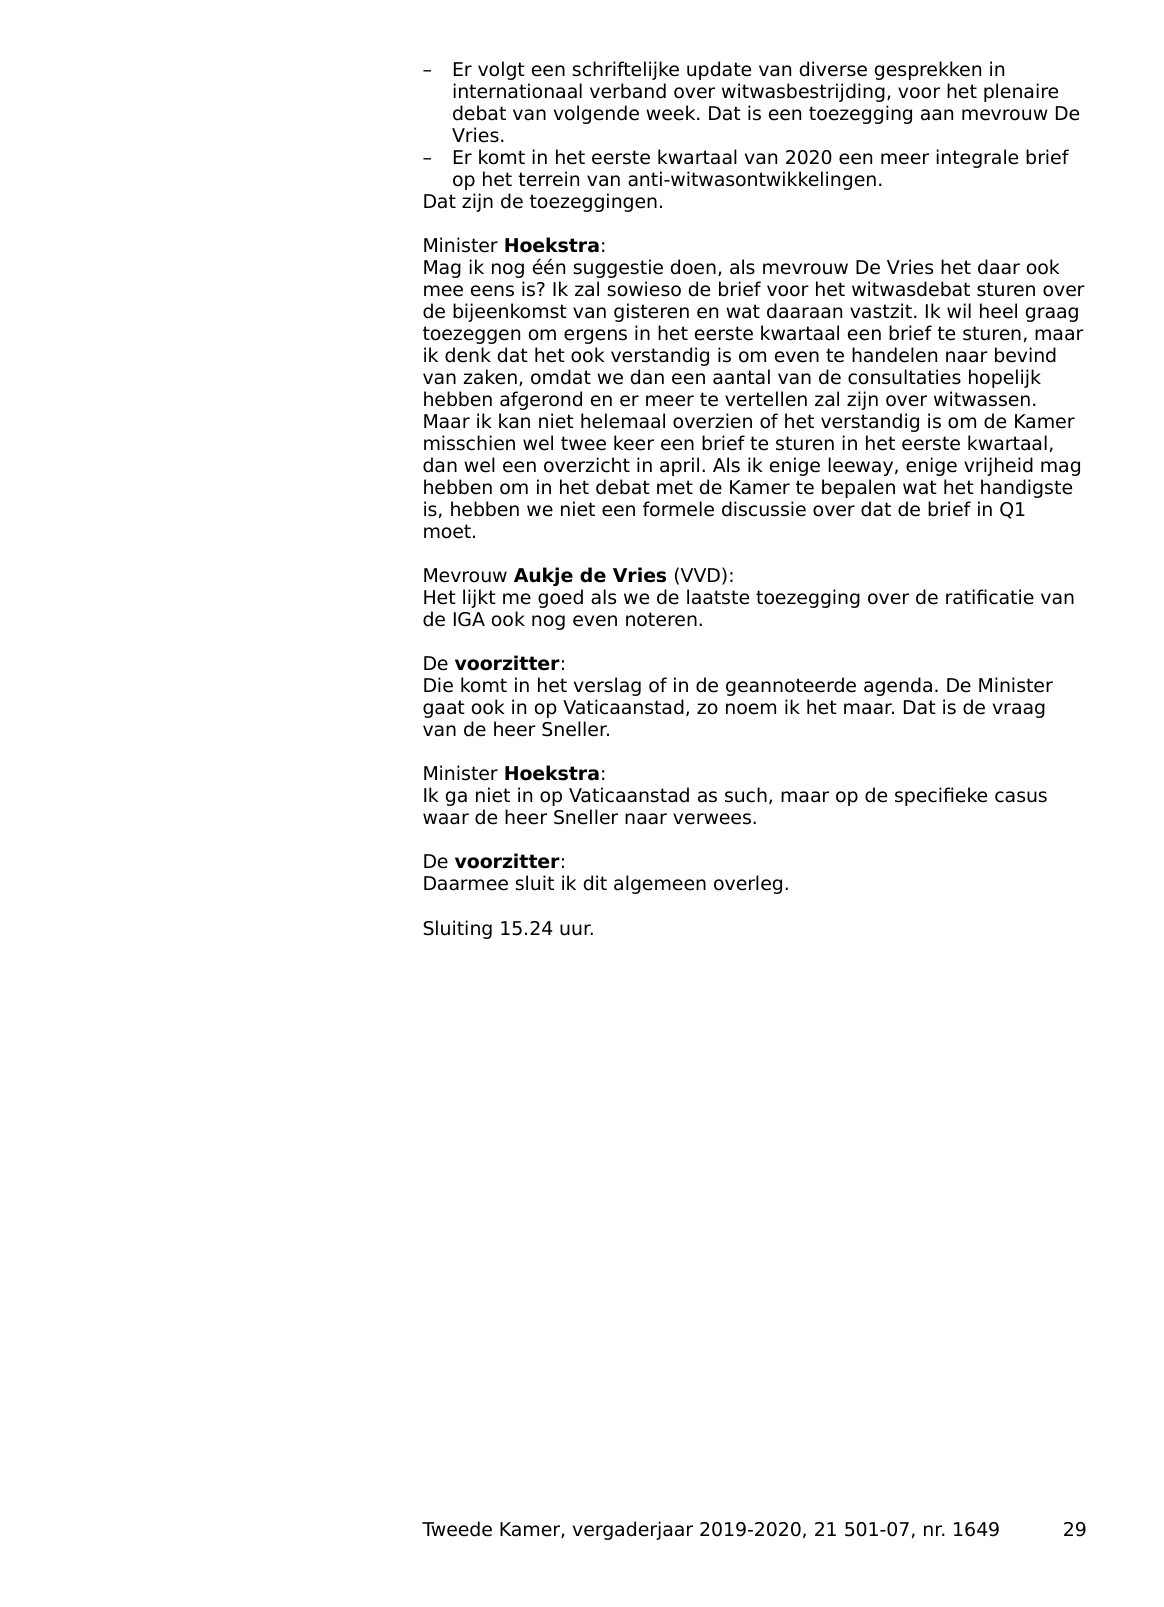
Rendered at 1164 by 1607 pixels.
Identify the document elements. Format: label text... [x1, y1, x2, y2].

text Ik ga niet in op Vaticaanstad as such, maar op de specifieke casus waar de heer Sneller naar verwees. [422, 785, 1087, 829]
text Daarmee sluit ik dit algemeen overleg. [422, 873, 1087, 895]
text Sluiting 15.24 uur. [422, 917, 1087, 939]
text Mevrouw Aukje de Vries (VVD): [422, 565, 1087, 587]
text Het lijkt me goed als we de laatste toezegging over de ratificatie van de IGA ook nog even noteren. [422, 587, 1087, 631]
text Mag ik nog één suggestie doen, als mevrouw De Vries het daar ook mee eens is? Ik zal sowieso de brief voor het witwasdebat sturen over de bijeenkomst van gisteren en wat daaraan vastzit. Ik wil heel graag toezeggen om ergens in het eerste kwartaal een brief te sturen, maar ik denk dat het ook verstandig is om even te handelen naar bevind van zaken, omdat we dan een aantal van de consultaties hopelijk hebben afgerond en er meer te vertellen zal zijn over witwassen. Maar ik kan niet helemaal overzien of het verstandig is om de Kamer misschien wel twee keer een brief te sturen in het eerste kwartaal, dan wel een overzicht in april. Als ik enige leeway, enige vrijheid mag hebben om in het debat met de Kamer te bepalen wat het handigste is, hebben we niet een formele discussie over dat de brief in Q1 moet. [422, 257, 1087, 543]
text – Er volgt een schriftelijke update van diverse gesprekken in internationaal verband over witwasbestrijding, voor het plenaire debat van volgende week. Dat is een toezegging aan mevrouw De Vries. [422, 59, 1087, 147]
text De voorzitter: [422, 851, 1087, 873]
text De voorzitter: [422, 653, 1087, 675]
text Die komt in het verslag of in de geannoteerde agenda. De Minister gaat ook in op Vaticaanstad, zo noem ik het maar. Dat is de vraag van de heer Sneller. [422, 675, 1087, 741]
text Dat zijn de toezeggingen. [422, 191, 1087, 213]
text Minister Hoekstra: [422, 235, 1087, 257]
text Minister Hoekstra: [422, 763, 1087, 785]
text – Er komt in het eerste kwartaal van 2020 een meer integrale brief op het terrein van anti-witwasontwikkelingen. [422, 147, 1087, 191]
